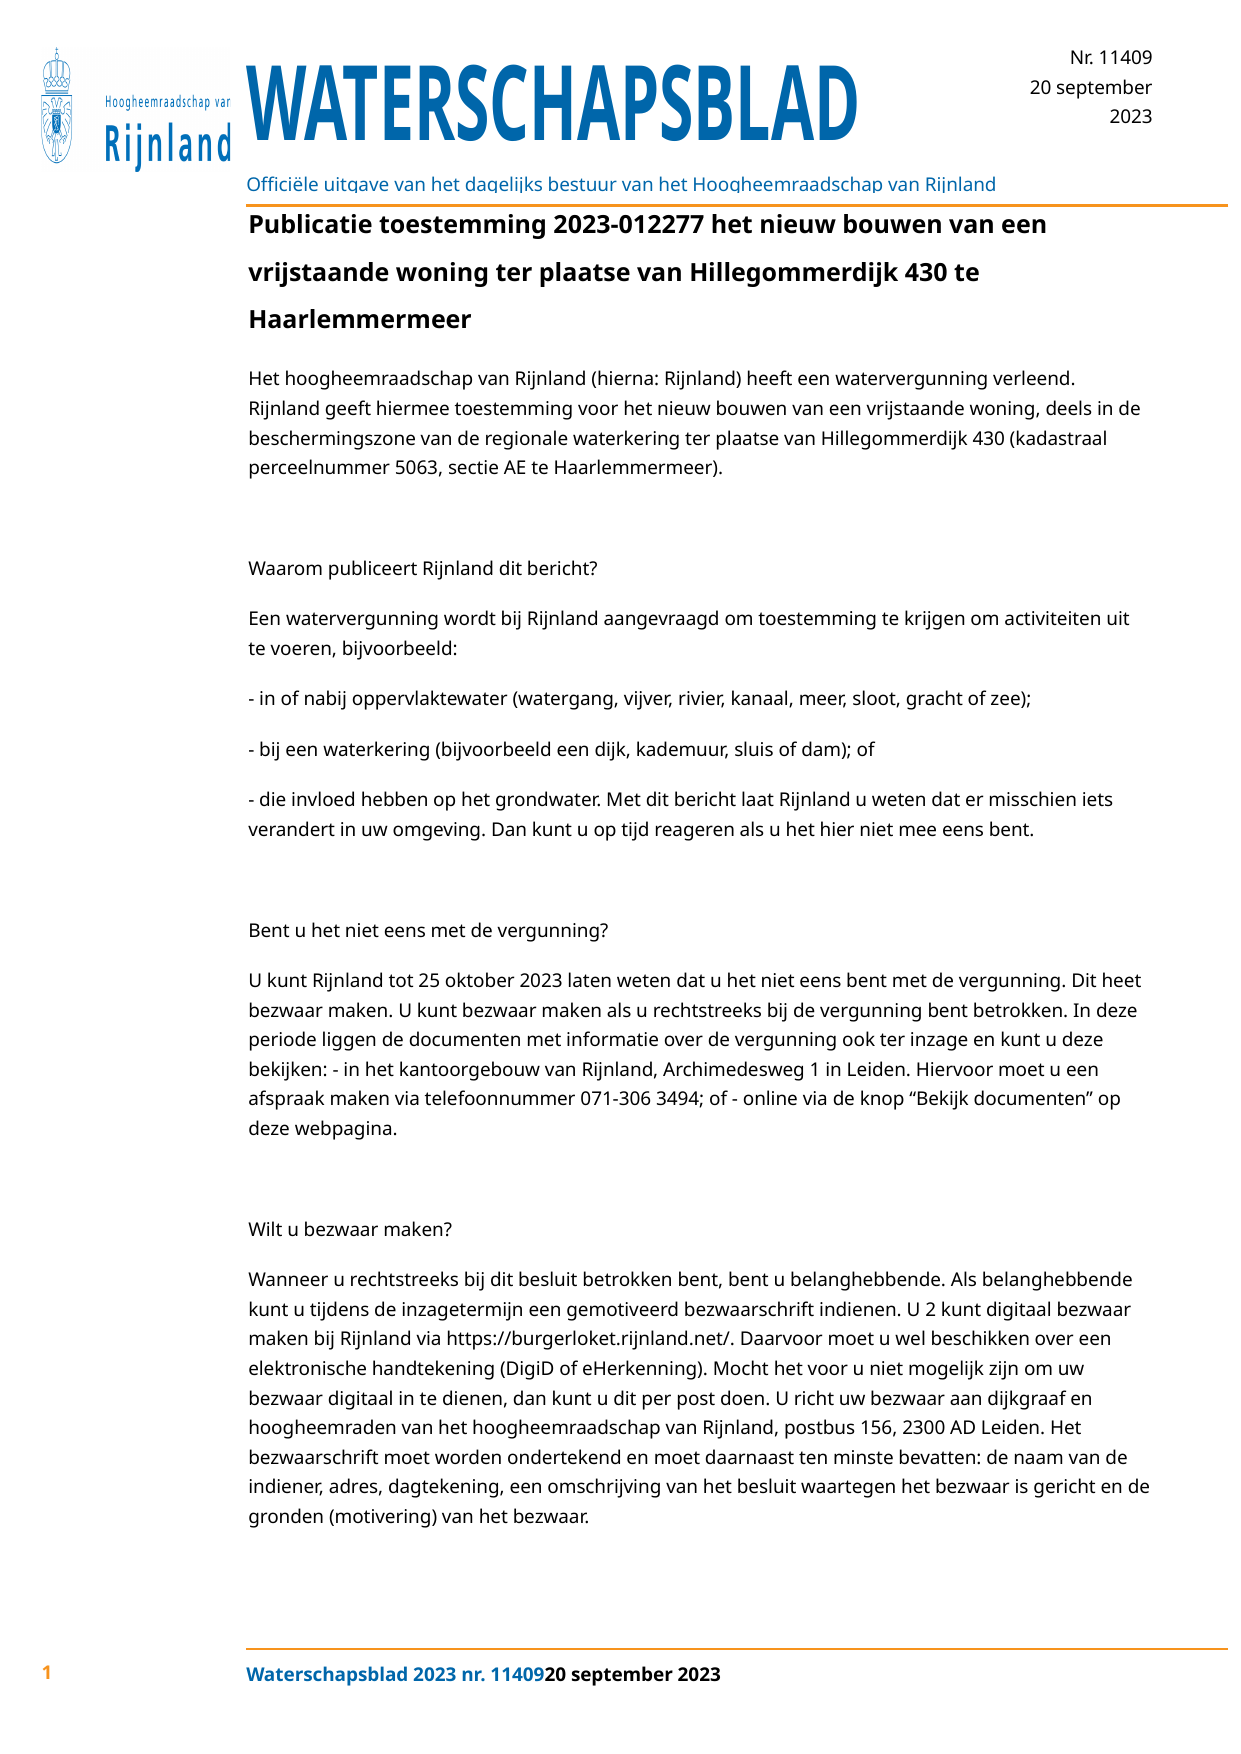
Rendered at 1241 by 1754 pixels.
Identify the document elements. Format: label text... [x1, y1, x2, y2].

text Bent u het niet eens met de vergunning? [248, 917, 1152, 942]
text Het hoogheemraadschap van Rijnland (hierna: Rijnland) heeft een watervergunning verleend. Rijnland geeft hiermee toestemming voor het nieuw bouwen van een vrijstaande woning, deels in de beschermingszone van de regionale waterkering ter plaatse van Hillegommerdijk 430 (kadastraal perceelnummer 5063, sectie AE te Haarlemmermeer). [248, 366, 1152, 480]
picture [41, 47, 231, 172]
text Waarom publiceert Rijnland dit bericht? [248, 555, 1152, 581]
text - in of nabij oppervlaktewater (watergang, vijver, rivier, kanaal, meer, sloot, gracht of zee); [248, 686, 1152, 711]
text Wilt u bezwaar maken? [248, 1216, 1152, 1242]
text Publicatie toestemming 2023-012277 het nieuw bouwen van een vrijstaande woning ter plaatse van Hillegommerdijk 430 te Haarlemmermeer [248, 207, 1152, 336]
text Een watervergunning wordt bij Rijnland aangevraagd om toestemming te krijgen om activiteiten uit te voeren, bijvoorbeeld: [248, 606, 1152, 661]
text - die invloed hebben op het grondwater. Met dit bericht laat Rijnland u weten dat er misschien iets verandert in uw omgeving. Dan kunt u op tijd reageren als u het hier niet mee eens bent. [248, 786, 1152, 842]
text - bij een waterkering (bijvoorbeeld een dijk, kademuur, sluis of dam); of [248, 736, 1152, 762]
text Wanneer u rechtstreeks bij dit besluit betrokken bent, bent u belanghebbende. Als belanghebbende kunt u tijdens de inzagetermijn een gemotiveerd bezwaarschrift indienen. U 2 kunt digitaal bezwaar maken bij Rijnland via https://burgerloket.rijnland.net/. Daarvoor moet u wel beschikken over een elektronische handtekening (DigiD of eHerkenning). Mocht het voor u niet mogelijk zijn om uw bezwaar digitaal in te dienen, dan kunt u dit per post doen. U richt uw bezwaar aan dijkgraaf en hoogheemraden van het hoogheemraadschap van Rijnland, postbus 156, 2300 AD Leiden. Het bezwaarschrift moet worden ondertekend en moet daarnaast ten minste bevatten: de naam van de indiener, adres, dagtekening, een omschrijving van het besluit waartegen het bezwaar is gericht en de gronden (motivering) van het bezwaar. [248, 1266, 1152, 1529]
text U kunt Rijnland tot 25 oktober 2023 laten weten dat u het niet eens bent met de vergunning. Dit heet bezwaar maken. U kunt bezwaar maken als u rechtstreeks bij de vergunning bent betrokken. In deze periode liggen de documenten met informatie over de vergunning ook ter inzage en kunt u deze bekijken: - in het kantoorgebouw van Rijnland, Archimedesweg 1 in Leiden. Hiervoor moet u een afspraak maken via telefoonnummer 071-306 3494; of - online via de knop “Bekijk documenten” op deze webpagina. [248, 967, 1152, 1141]
